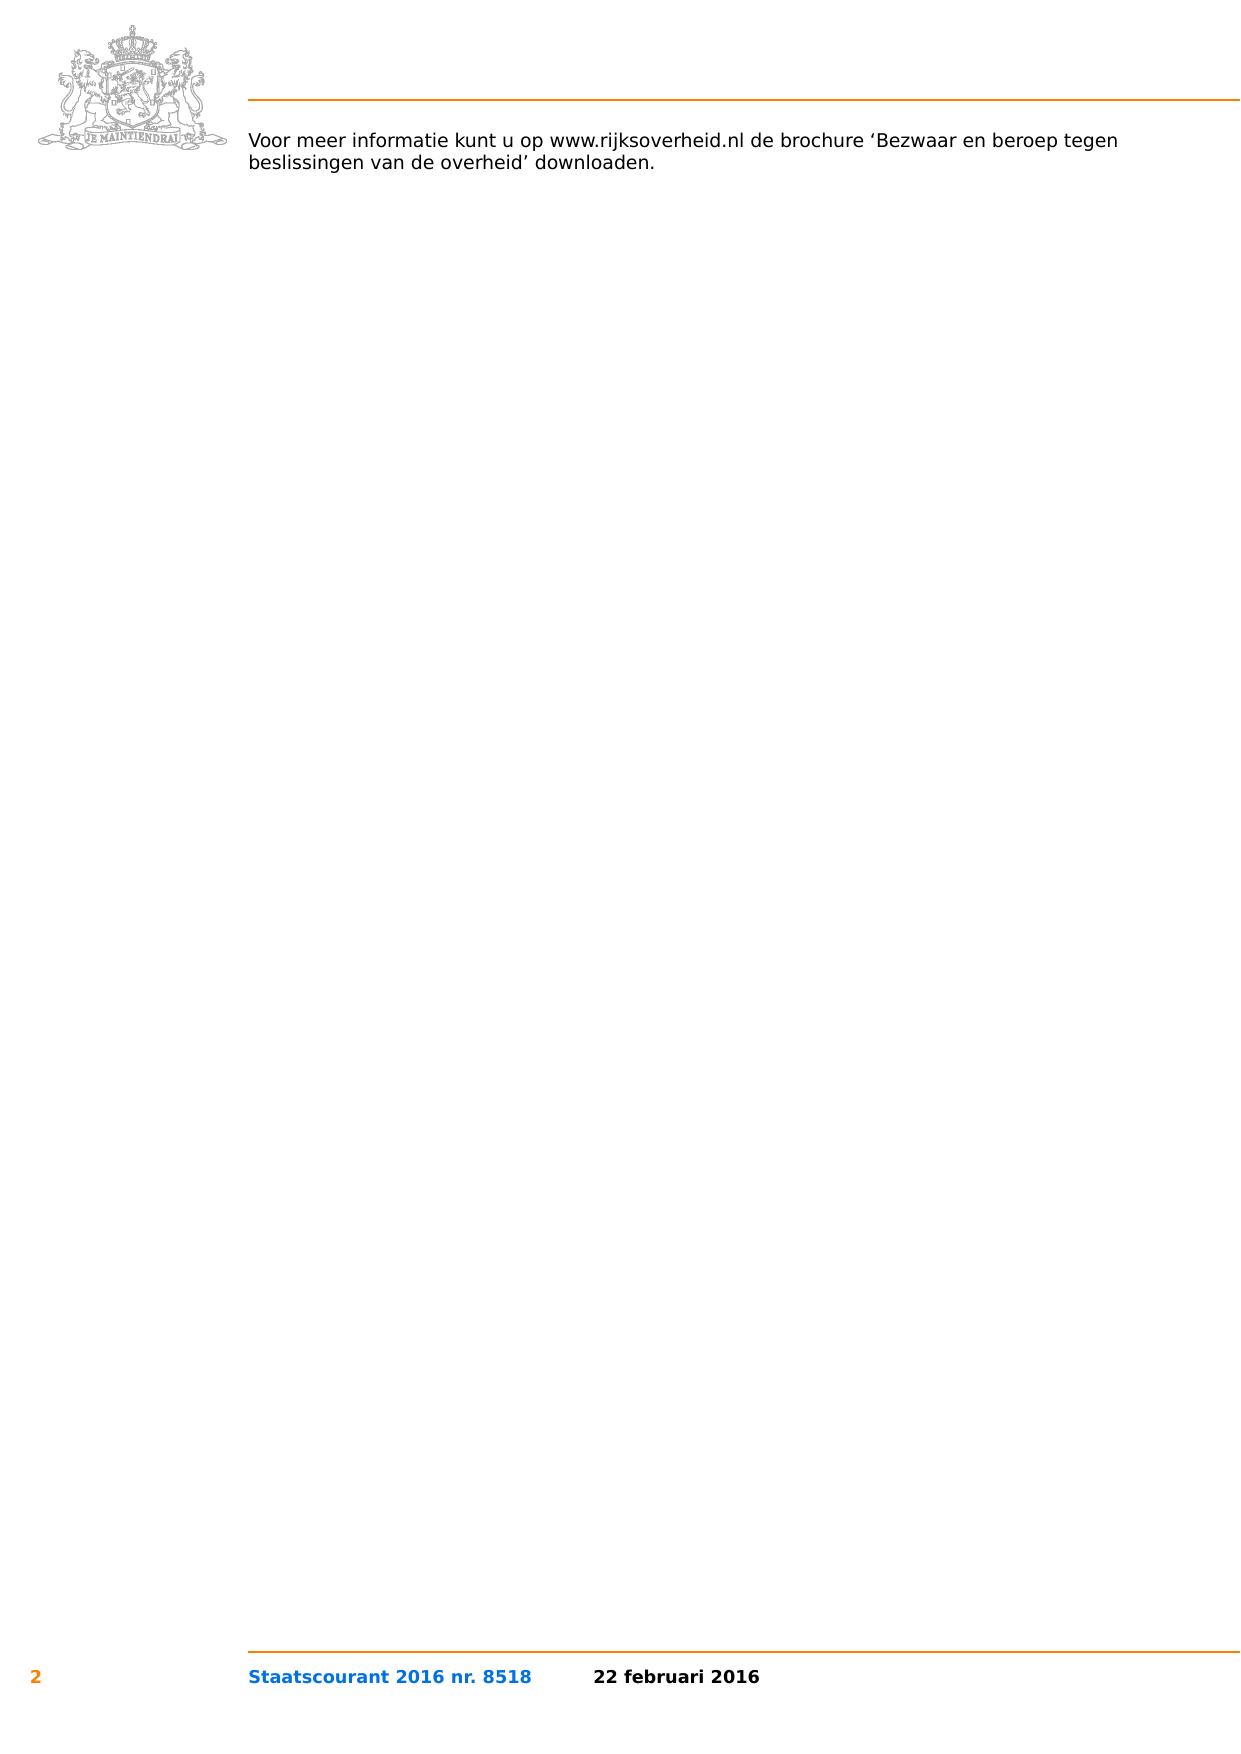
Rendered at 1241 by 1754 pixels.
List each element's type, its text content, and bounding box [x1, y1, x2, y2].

picture [38, 25, 227, 150]
text Voor meer informatie kunt u op www.rijksoverheid.nl de brochure ‘Bezwaar en beroep tegen beslissingen van de overheid’ downloaden. [248, 130, 1163, 174]
